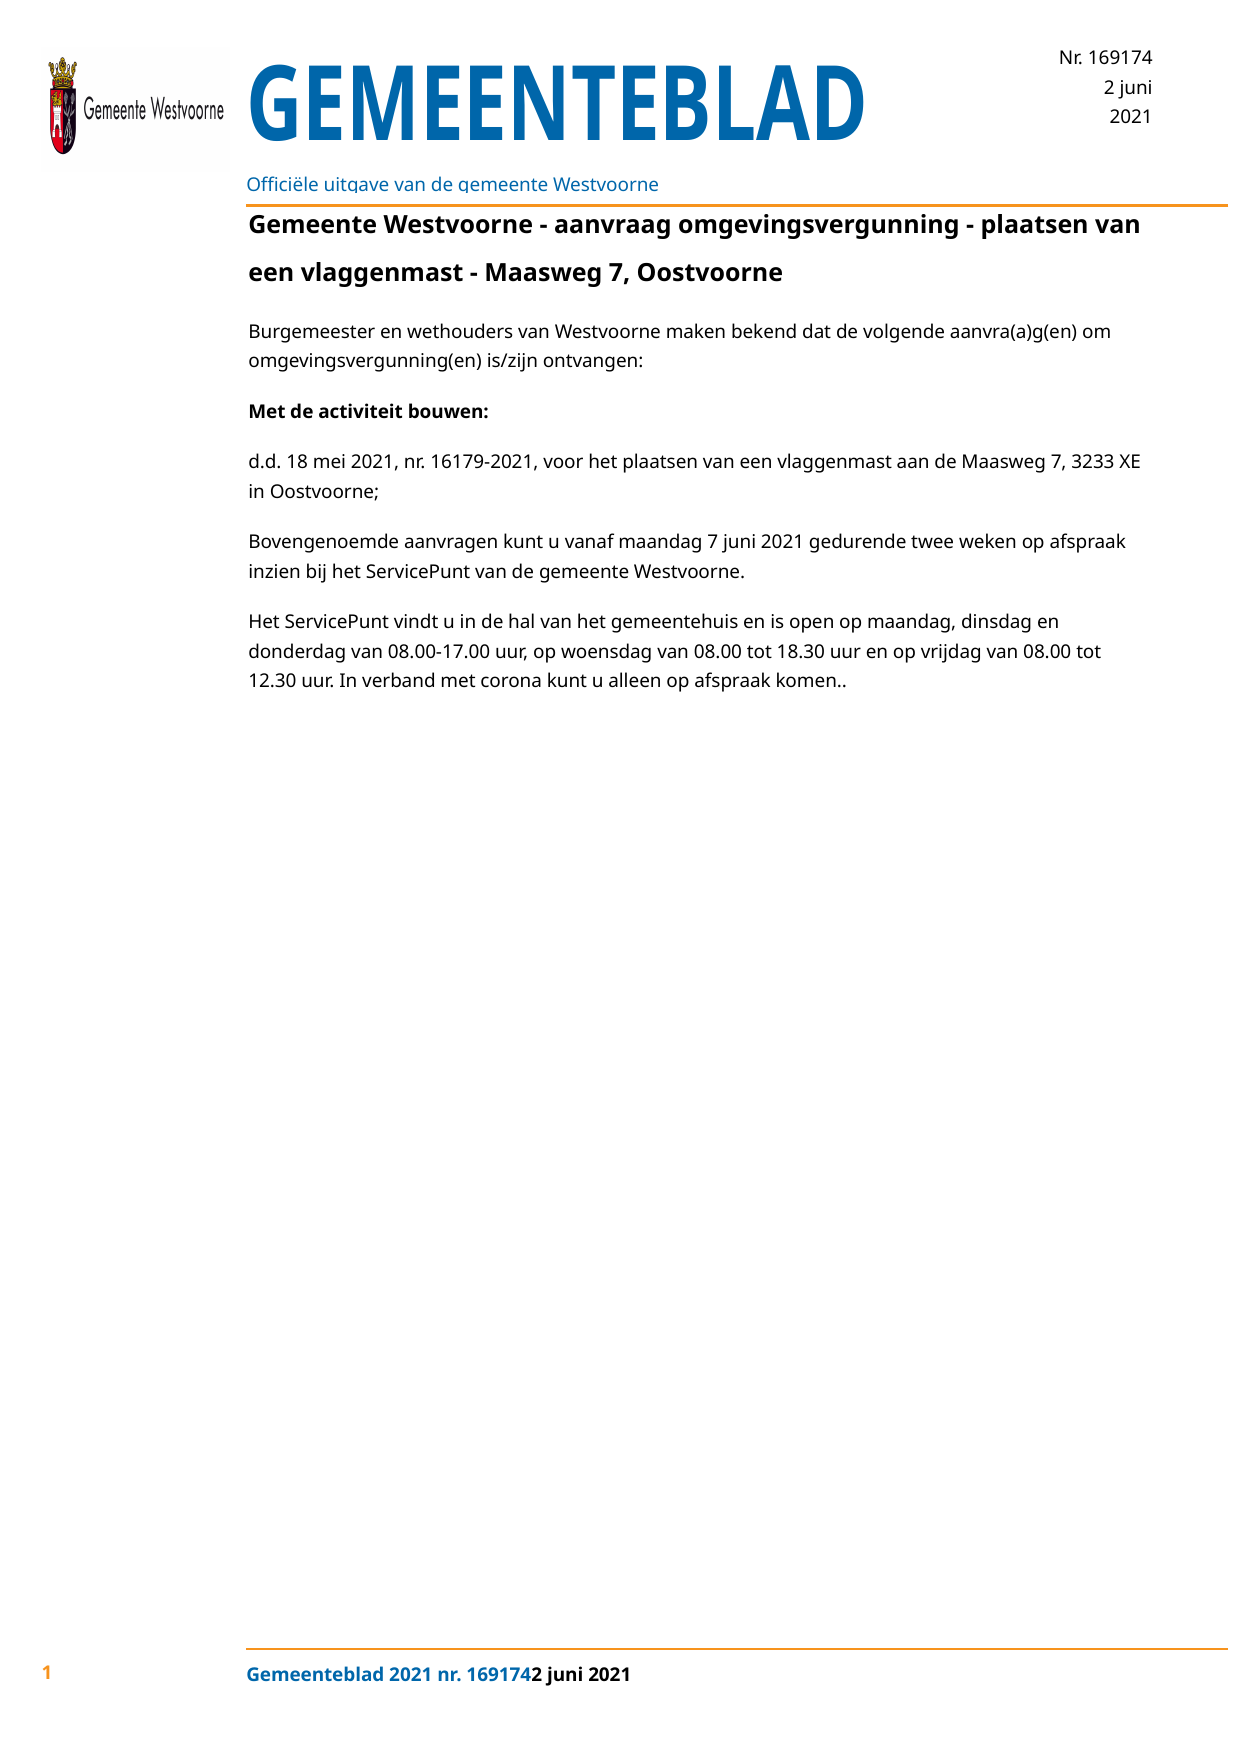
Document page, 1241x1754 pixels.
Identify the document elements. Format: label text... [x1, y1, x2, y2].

text Burgemeester en wethouders van Westvoorne maken bekend dat de volgende aanvra(a)g(en) om omgevingsvergunning(en) is/zijn ontvangen: [248, 318, 1152, 373]
picture [41, 47, 231, 172]
text d.d. 18 mei 2021, nr. 16179-2021, voor het plaatsen van een vlaggenmast aan de Maasweg 7, 3233 XE in Oostvoorne; [248, 448, 1152, 504]
text Gemeente Westvoorne - aanvraag omgevingsvergunning - plaatsen van een vlaggenmast - Maasweg 7, Oostvoorne [248, 207, 1152, 288]
text Het ServicePunt vindt u in de hal van het gemeentehuis en is open op maandag, dinsdag en donderdag van 08.00-17.00 uur, op woensdag van 08.00 tot 18.30 uur en op vrijdag van 08.00 tot 12.30 uur. In verband met corona kunt u alleen op afspraak komen.. [248, 608, 1152, 693]
text Met de activiteit bouwen: [248, 398, 1152, 424]
text Bovengenoemde aanvragen kunt u vanaf maandag 7 juni 2021 gedurende twee weken op afspraak inzien bij het ServicePunt van de gemeente Westvoorne. [248, 528, 1152, 584]
